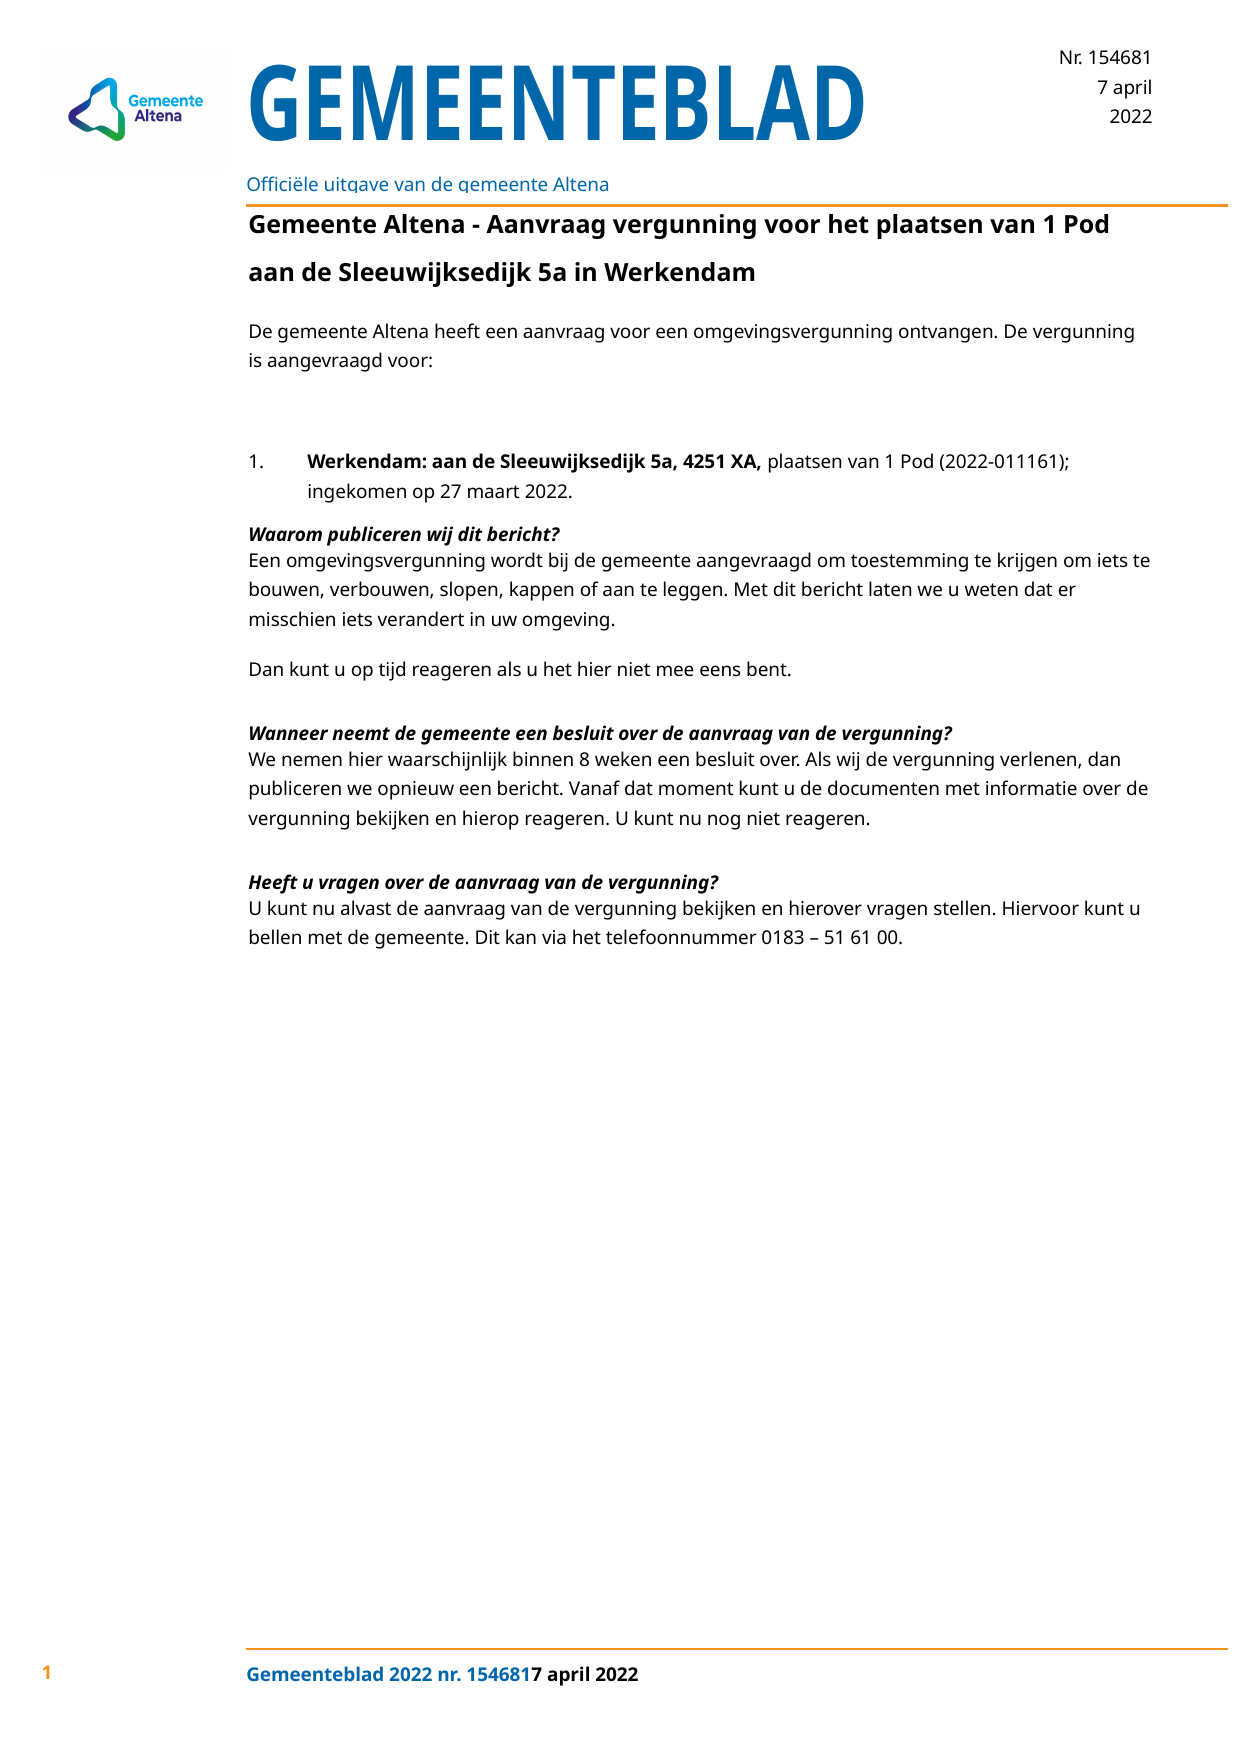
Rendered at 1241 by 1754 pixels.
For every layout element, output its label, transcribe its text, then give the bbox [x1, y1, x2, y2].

text Wanneer neemt de gemeente een besluit over de aanvraag van de vergunning? [248, 720, 1152, 746]
text U kunt nu alvast de aanvraag van de vergunning bekijken en hierover vragen stellen. Hiervoor kunt u bellen met de gemeente. Dit kan via het telefoonnummer 0183 – 51 61 00. [248, 895, 1152, 950]
text Een omgevingsvergunning wordt bij de gemeente aangevraagd om toestemming te krijgen om iets te bouwen, verbouwen, slopen, kappen of aan te leggen. Met dit bericht laten we u weten dat er misschien iets verandert in uw omgeving. [248, 547, 1152, 632]
text Dan kunt u op tijd reageren als u het hier niet mee eens bent. [248, 656, 1152, 682]
picture [41, 47, 231, 172]
list Werkendam: aan de Sleeuwijksedijk 5a, 4251 XA, plaatsen van 1 Pod (2022-011161); ingekomen op 27 maart 2022. [248, 448, 1152, 504]
text Heeft u vragen over de aanvraag van de vergunning? [248, 869, 1152, 895]
text Waarom publiceren wij dit bericht? [248, 521, 1152, 547]
text Gemeente Altena - Aanvraag vergunning voor het plaatsen van 1 Pod aan de Sleeuwijksedijk 5a in Werkendam [248, 207, 1152, 288]
text De gemeente Altena heeft een aanvraag voor een omgevingsvergunning ontvangen. De vergunning is aangevraagd voor: [248, 318, 1152, 373]
text We nemen hier waarschijnlijk binnen 8 weken een besluit over. Als wij de vergunning verlenen, dan publiceren we opnieuw een bericht. Vanaf dat moment kunt u de documenten met informatie over de vergunning bekijken en hierop reageren. U kunt nu nog niet reageren. [248, 746, 1152, 831]
